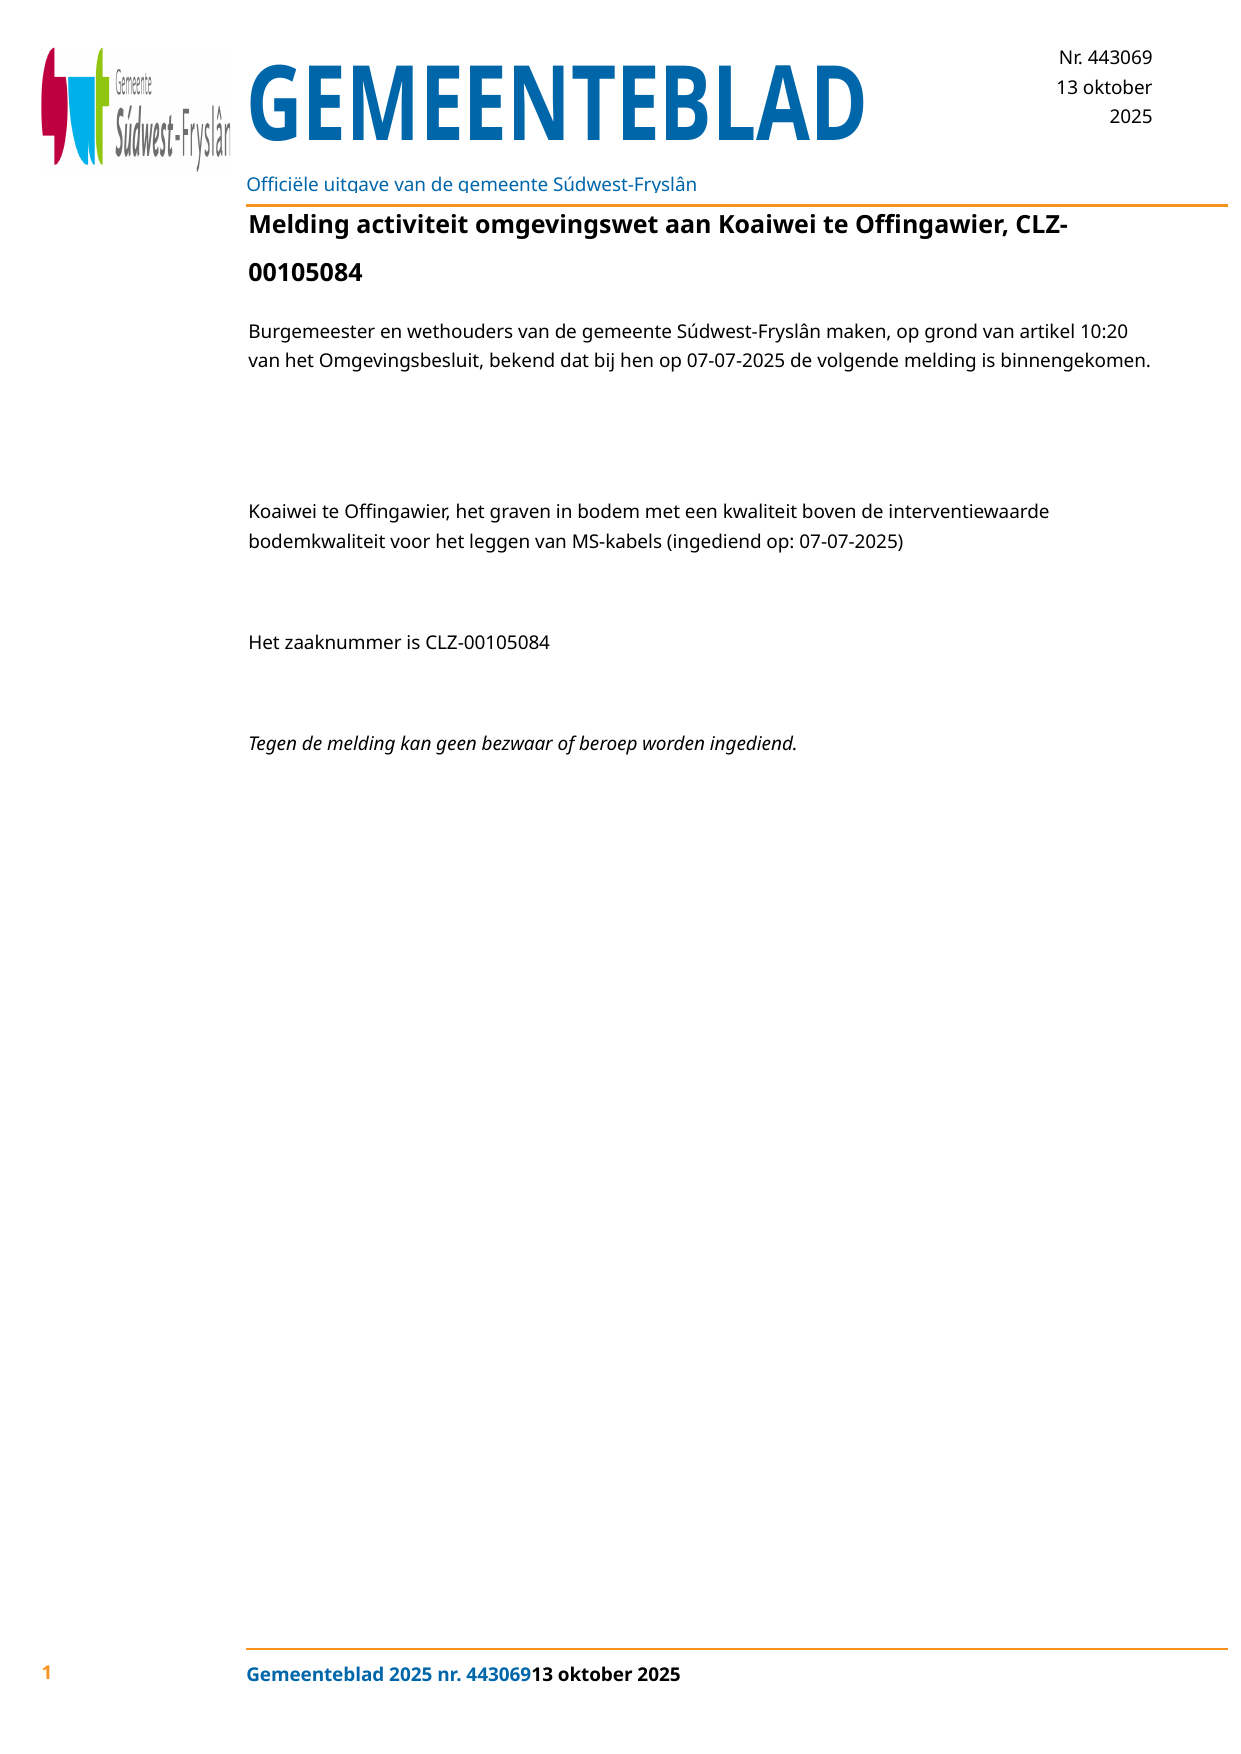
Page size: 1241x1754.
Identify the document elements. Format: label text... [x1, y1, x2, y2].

text Melding activiteit omgevingswet aan Koaiwei te Offingawier, CLZ-00105084 [248, 207, 1152, 288]
text Tegen de melding kan geen bezwaar of beroep worden ingediend. [248, 730, 1152, 756]
picture [41, 47, 231, 172]
text Het zaaknummer is CLZ-00105084 [248, 629, 1152, 655]
text Koaiwei te Offingawier, het graven in bodem met een kwaliteit boven de interventiewaarde bodemkwaliteit voor het leggen van MS-kabels (ingediend op: 07-07-2025) [248, 499, 1152, 554]
text Burgemeester en wethouders van de gemeente Súdwest-Fryslân maken, op grond van artikel 10:20 van het Omgevingsbesluit, bekend dat bij hen op 07-07-2025 de volgende melding is binnengekomen. [248, 318, 1152, 373]
